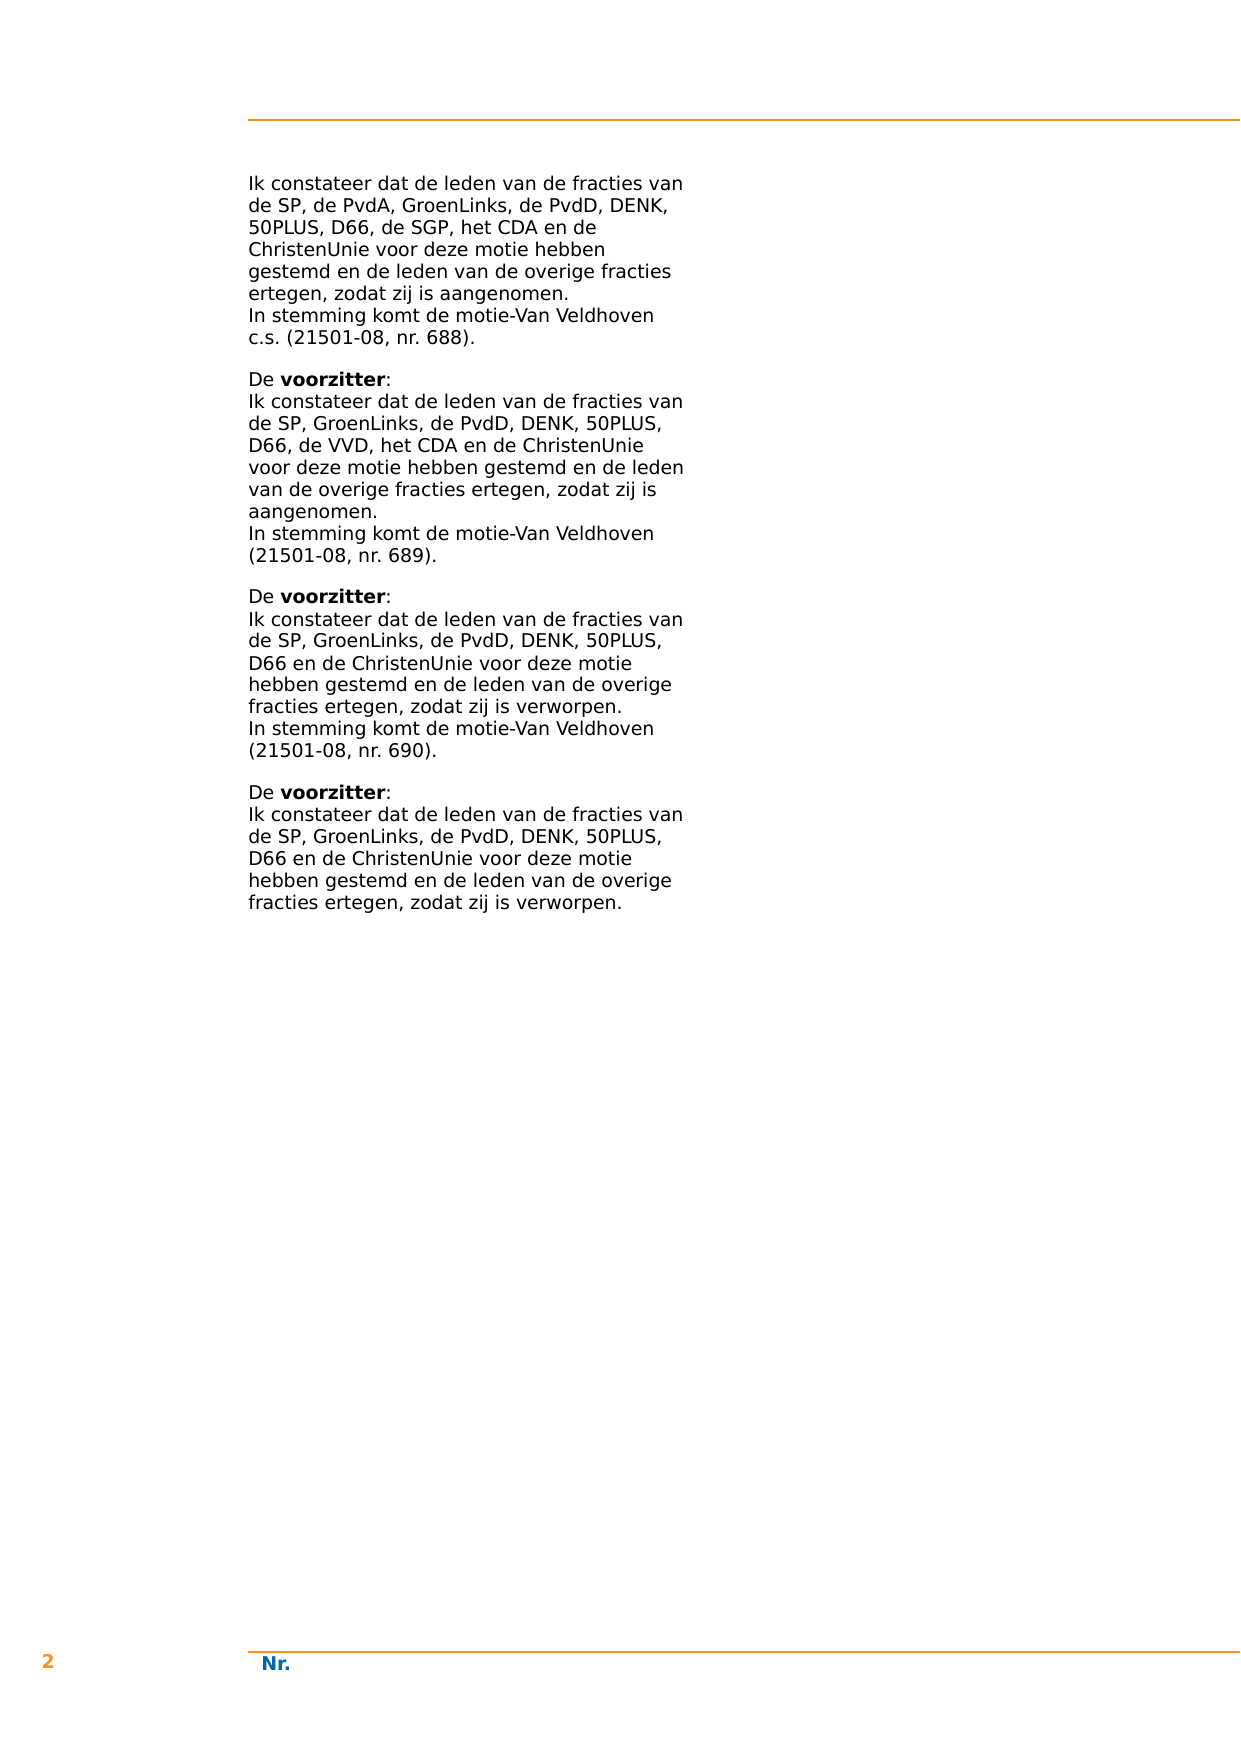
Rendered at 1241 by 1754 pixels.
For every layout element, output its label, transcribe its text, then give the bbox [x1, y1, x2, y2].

text Ik constateer dat de leden van de fracties van de SP, GroenLinks, de PvdD, DENK, 50PLUS, D66 en de ChristenUnie voor deze motie hebben gestemd en de leden van de overige fracties ertegen, zodat zij is verworpen. [248, 608, 691, 718]
text In stemming komt de motie-Van Veldhoven (21501-08, nr. 689). [248, 522, 691, 566]
text In stemming komt de motie-Van Veldhoven (21501-08, nr. 690). [248, 718, 691, 762]
text De voorzitter: [248, 586, 691, 608]
text Ik constateer dat de leden van de fracties van de SP, GroenLinks, de PvdD, DENK, 50PLUS, D66 en de ChristenUnie voor deze motie hebben gestemd en de leden van de overige fracties ertegen, zodat zij is verworpen. [248, 804, 691, 914]
text In stemming komt de motie-Van Veldhoven c.s. (21501-08, nr. 688). [248, 305, 691, 349]
text Ik constateer dat de leden van de fracties van de SP, de PvdA, GroenLinks, de PvdD, DENK, 50PLUS, D66, de SGP, het CDA en de ChristenUnie voor deze motie hebben gestemd en de leden van de overige fracties ertegen, zodat zij is aangenomen. [248, 173, 691, 305]
text De voorzitter: [248, 782, 691, 804]
text De voorzitter: [248, 369, 691, 391]
text Ik constateer dat de leden van de fracties van de SP, GroenLinks, de PvdD, DENK, 50PLUS, D66, de VVD, het CDA en de ChristenUnie voor deze motie hebben gestemd en de leden van de overige fracties ertegen, zodat zij is aangenomen. [248, 391, 691, 522]
